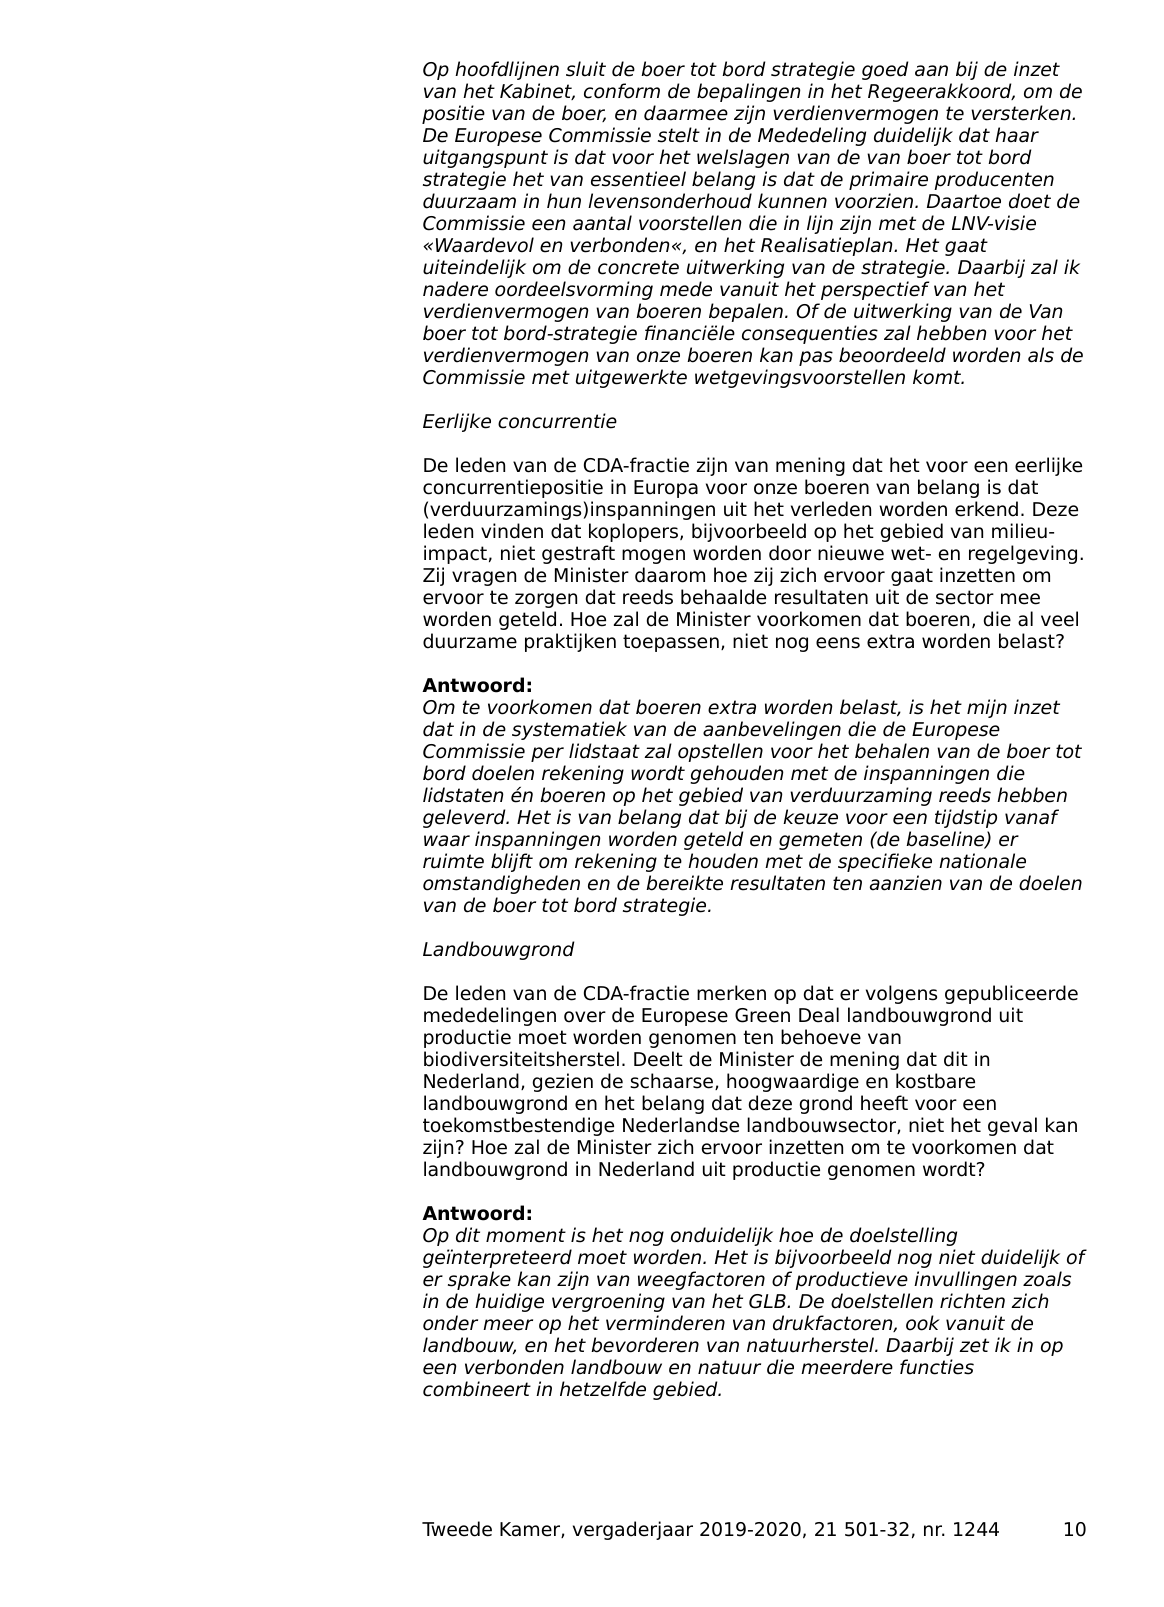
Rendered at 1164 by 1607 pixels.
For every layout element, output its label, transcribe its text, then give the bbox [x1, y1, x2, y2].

text De leden van de CDA-fractie merken op dat er volgens gepubliceerde mededelingen over de Europese Green Deal landbouwgrond uit productie moet worden genomen ten behoeve van biodiversiteitsherstel. Deelt de Minister de mening dat dit in Nederland, gezien de schaarse, hoogwaardige en kostbare landbouwgrond en het belang dat deze grond heeft voor een toekomstbestendige Nederlandse landbouwsector, niet het geval kan zijn? Hoe zal de Minister zich ervoor inzetten om te voorkomen dat landbouwgrond in Nederland uit productie genomen wordt? [422, 983, 1087, 1181]
text Antwoord: [422, 1203, 1087, 1225]
text Op hoofdlijnen sluit de boer tot bord strategie goed aan bij de inzet van het Kabinet, conform de bepalingen in het Regeerakkoord, om de positie van de boer, en daarmee zijn verdienvermogen te versterken. De Europese Commissie stelt in de Mededeling duidelijk dat haar uitgangspunt is dat voor het welslagen van de van boer tot bord strategie het van essentieel belang is dat de primaire producenten duurzaam in hun levensonderhoud kunnen voorzien. Daartoe doet de Commissie een aantal voorstellen die in lijn zijn met de LNV-visie «Waardevol en verbonden«, en het Realisatieplan. Het gaat uiteindelijk om de concrete uitwerking van de strategie. Daarbij zal ik nadere oordeelsvorming mede vanuit het perspectief van het verdienvermogen van boeren bepalen. Of de uitwerking van de Van boer tot bord-strategie financiële consequenties zal hebben voor het verdienvermogen van onze boeren kan pas beoordeeld worden als de Commissie met uitgewerkte wetgevingsvoorstellen komt. [422, 59, 1087, 389]
subtitle Eerlijke concurrentie [422, 411, 1087, 433]
text De leden van de CDA-fractie zijn van mening dat het voor een eerlijke concurrentiepositie in Europa voor onze boeren van belang is dat (verduurzamings)inspanningen uit het verleden worden erkend. Deze leden vinden dat koplopers, bijvoorbeeld op het gebied van milieu-impact, niet gestraft mogen worden door nieuwe wet- en regelgeving. Zij vragen de Minister daarom hoe zij zich ervoor gaat inzetten om ervoor te zorgen dat reeds behaalde resultaten uit de sector mee worden geteld. Hoe zal de Minister voorkomen dat boeren, die al veel duurzame praktijken toepassen, niet nog eens extra worden belast? [422, 455, 1087, 653]
text Op dit moment is het nog onduidelijk hoe de doelstelling geïnterpreteerd moet worden. Het is bijvoorbeeld nog niet duidelijk of er sprake kan zijn van weegfactoren of productieve invullingen zoals in de huidige vergroening van het GLB. De doelstellen richten zich onder meer op het verminderen van drukfactoren, ook vanuit de landbouw, en het bevorderen van natuurherstel. Daarbij zet ik in op een verbonden landbouw en natuur die meerdere functies combineert in hetzelfde gebied. [422, 1225, 1087, 1401]
subtitle Landbouwgrond [422, 939, 1087, 961]
text Om te voorkomen dat boeren extra worden belast, is het mijn inzet dat in de systematiek van de aanbevelingen die de Europese Commissie per lidstaat zal opstellen voor het behalen van de boer tot bord doelen rekening wordt gehouden met de inspanningen die lidstaten én boeren op het gebied van verduurzaming reeds hebben geleverd. Het is van belang dat bij de keuze voor een tijdstip vanaf waar inspanningen worden geteld en gemeten (de baseline) er ruimte blijft om rekening te houden met de specifieke nationale omstandigheden en de bereikte resultaten ten aanzien van de doelen van de boer tot bord strategie. [422, 697, 1087, 917]
text Antwoord: [422, 675, 1087, 697]
